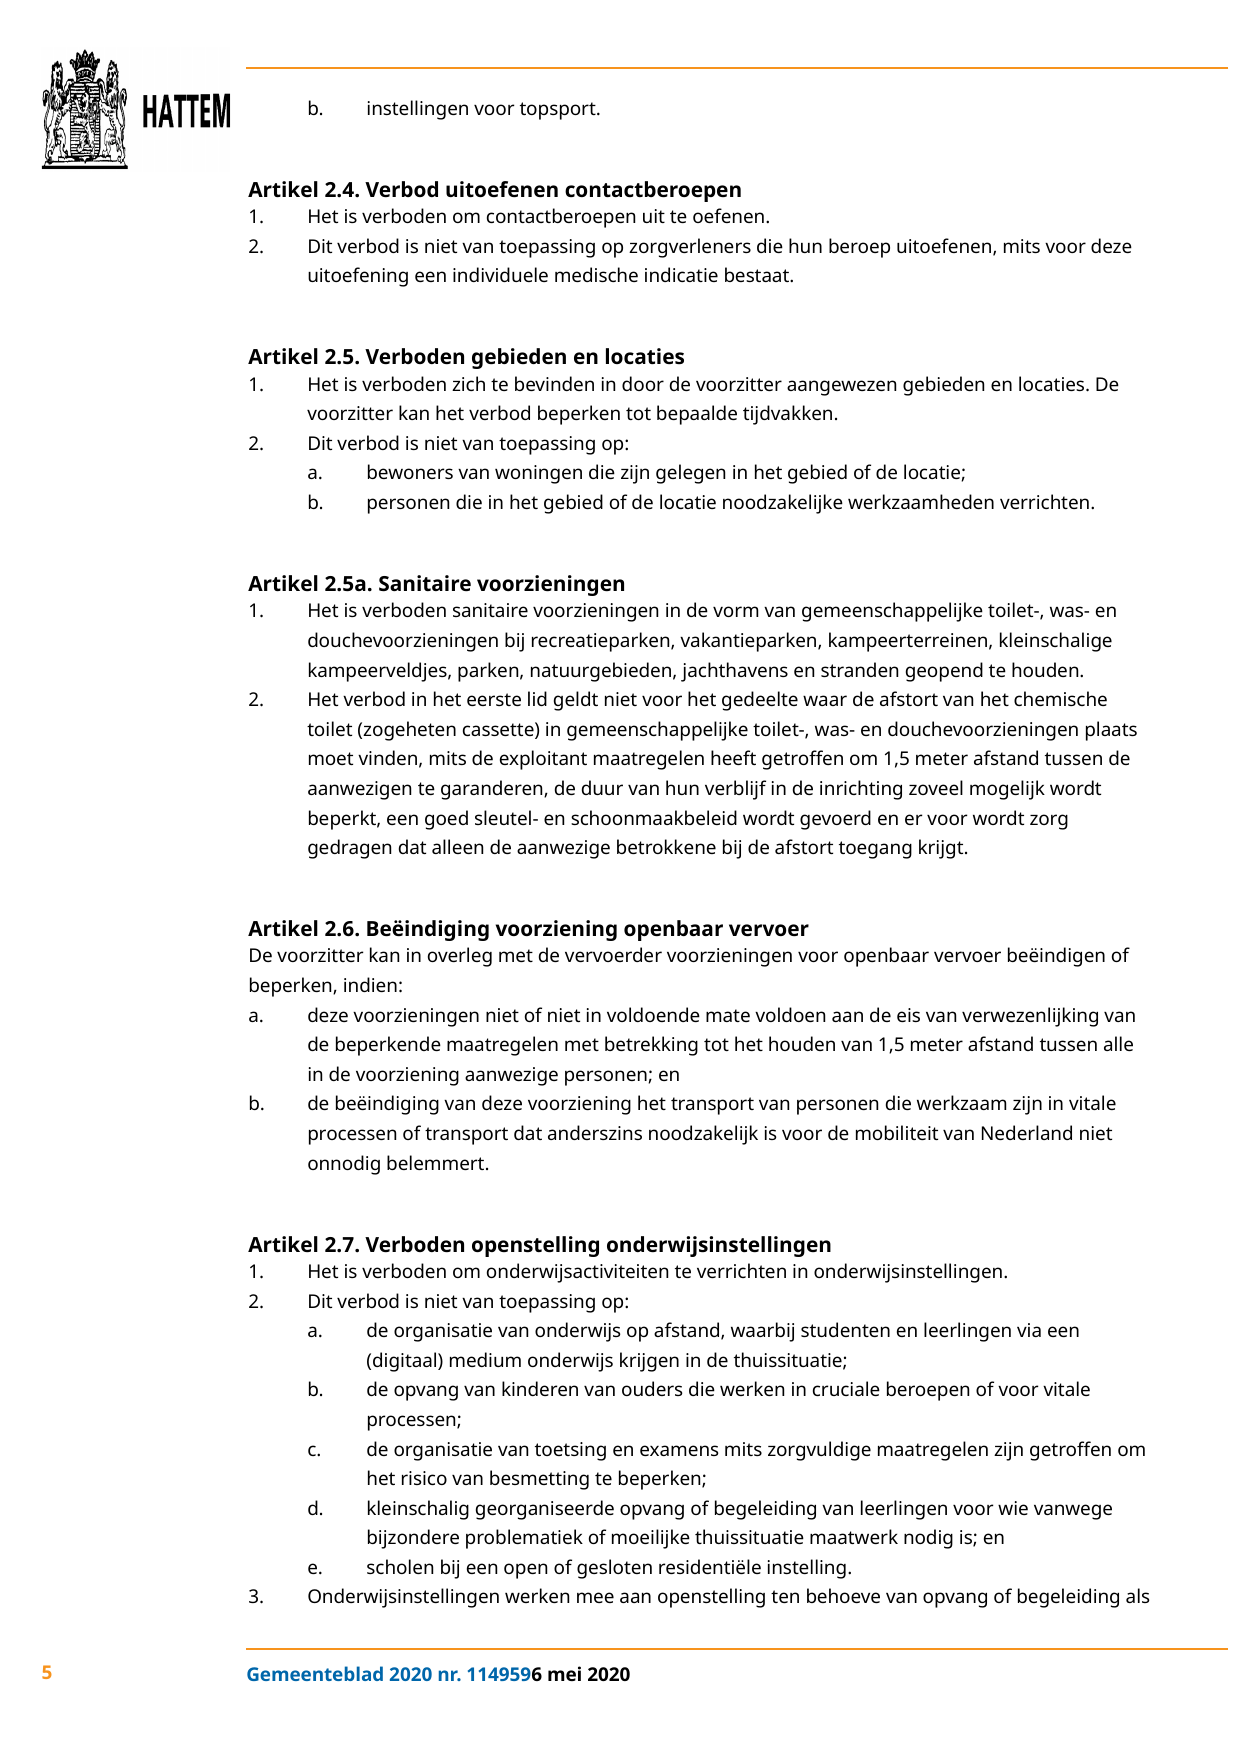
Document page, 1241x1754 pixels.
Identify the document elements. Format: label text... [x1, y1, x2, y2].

list de beëindiging van deze voorziening het transport van personen die werkzaam zijn in vitale processen of transport dat anderszins noodzakelijk is voor de mobiliteit van Nederland niet onnodig belemmert. [248, 1091, 1152, 1176]
list de opvang van kinderen van ouders die werken in cruciale beroepen of voor vitale processen; [307, 1377, 1152, 1432]
list kleinschalig georganiseerde opvang of begeleiding van leerlingen voor wie vanwege bijzondere problematiek of moeilijke thuissituatie maatwerk nodig is; en [307, 1495, 1152, 1550]
list Onderwijsinstellingen werken mee aan openstelling ten behoeve van opvang of begeleiding als [248, 1584, 1152, 1609]
list Het is verboden om contactberoepen uit te oefenen. [248, 203, 1152, 229]
list Het is verboden sanitaire voorzieningen in de vorm van gemeenschappelijke toilet-, was- en douchevoorzieningen bij recreatieparken, vakantieparken, kampeerterreinen, kleinschalige kampeerveldjes, parken, natuurgebieden, jachthavens en stranden geopend te houden. [248, 598, 1152, 682]
list Dit verbod is niet van toepassing op: [248, 1288, 1152, 1313]
list Dit verbod is niet van toepassing op: [248, 430, 1152, 456]
list bewoners van woningen die zijn gelegen in het gebied of de locatie; [307, 459, 1152, 485]
list Het verbod in het eerste lid geldt niet voor het gedeelte waar de afstort van het chemische toilet (zogeheten cassette) in gemeenschappelijke toilet-, was- en douchevoorzieningen plaats moet vinden, mits de exploitant maatregelen heeft getroffen om 1,5 meter afstand tussen de aanwezigen te garanderen, de duur van hun verblijf in de inrichting zoveel mogelijk wordt beperkt, een goed sleutel- en schoonmaakbeleid wordt gevoerd en er voor wordt zorg gedragen dat alleen de aanwezige betrokkene bij de afstort toegang krijgt. [248, 686, 1152, 860]
list instellingen voor topsport. [307, 95, 1152, 121]
text Artikel 2.6. Beëindiging voorziening openbaar vervoer [248, 914, 1152, 943]
text Artikel 2.5a. Sanitaire voorzieningen [248, 569, 1152, 598]
text Artikel 2.7. Verboden openstelling onderwijsinstellingen [248, 1230, 1152, 1258]
list de organisatie van toetsing en examens mits zorgvuldige maatregelen zijn getroffen om het risico van besmetting te beperken; [307, 1436, 1152, 1491]
list deze voorzieningen niet of niet in voldoende mate voldoen aan de eis van verwezenlijking van de beperkende maatregelen met betrekking tot het houden van 1,5 meter afstand tussen alle in de voorziening aanwezige personen; en [248, 1002, 1152, 1087]
list de organisatie van onderwijs op afstand, waarbij studenten en leerlingen via een (digitaal) medium onderwijs krijgen in de thuissituatie; [307, 1317, 1152, 1373]
text De voorzitter kan in overleg met de vervoerder voorzieningen voor openbaar vervoer beëindigen of beperken, indien: [248, 943, 1152, 998]
text Artikel 2.5. Verboden gebieden en locaties [248, 342, 1152, 371]
list scholen bij een open of gesloten residentiële instelling. [307, 1554, 1152, 1580]
list Het is verboden zich te bevinden in door de voorzitter aangewezen gebieden en locaties. De voorzitter kan het verbod beperken tot bepaalde tijdvakken. [248, 371, 1152, 426]
list Dit verbod is niet van toepassing op zorgverleners die hun beroep uitoefenen, mits voor deze uitoefening een individuele medische indicatie bestaat. [248, 233, 1152, 288]
picture [41, 47, 231, 172]
text Artikel 2.4. Verbod uitoefenen contactberoepen [248, 175, 1152, 203]
list personen die in het gebied of de locatie noodzakelijke werkzaamheden verrichten. [307, 489, 1152, 515]
list Het is verboden om onderwijsactiviteiten te verrichten in onderwijsinstellingen. [248, 1258, 1152, 1284]
